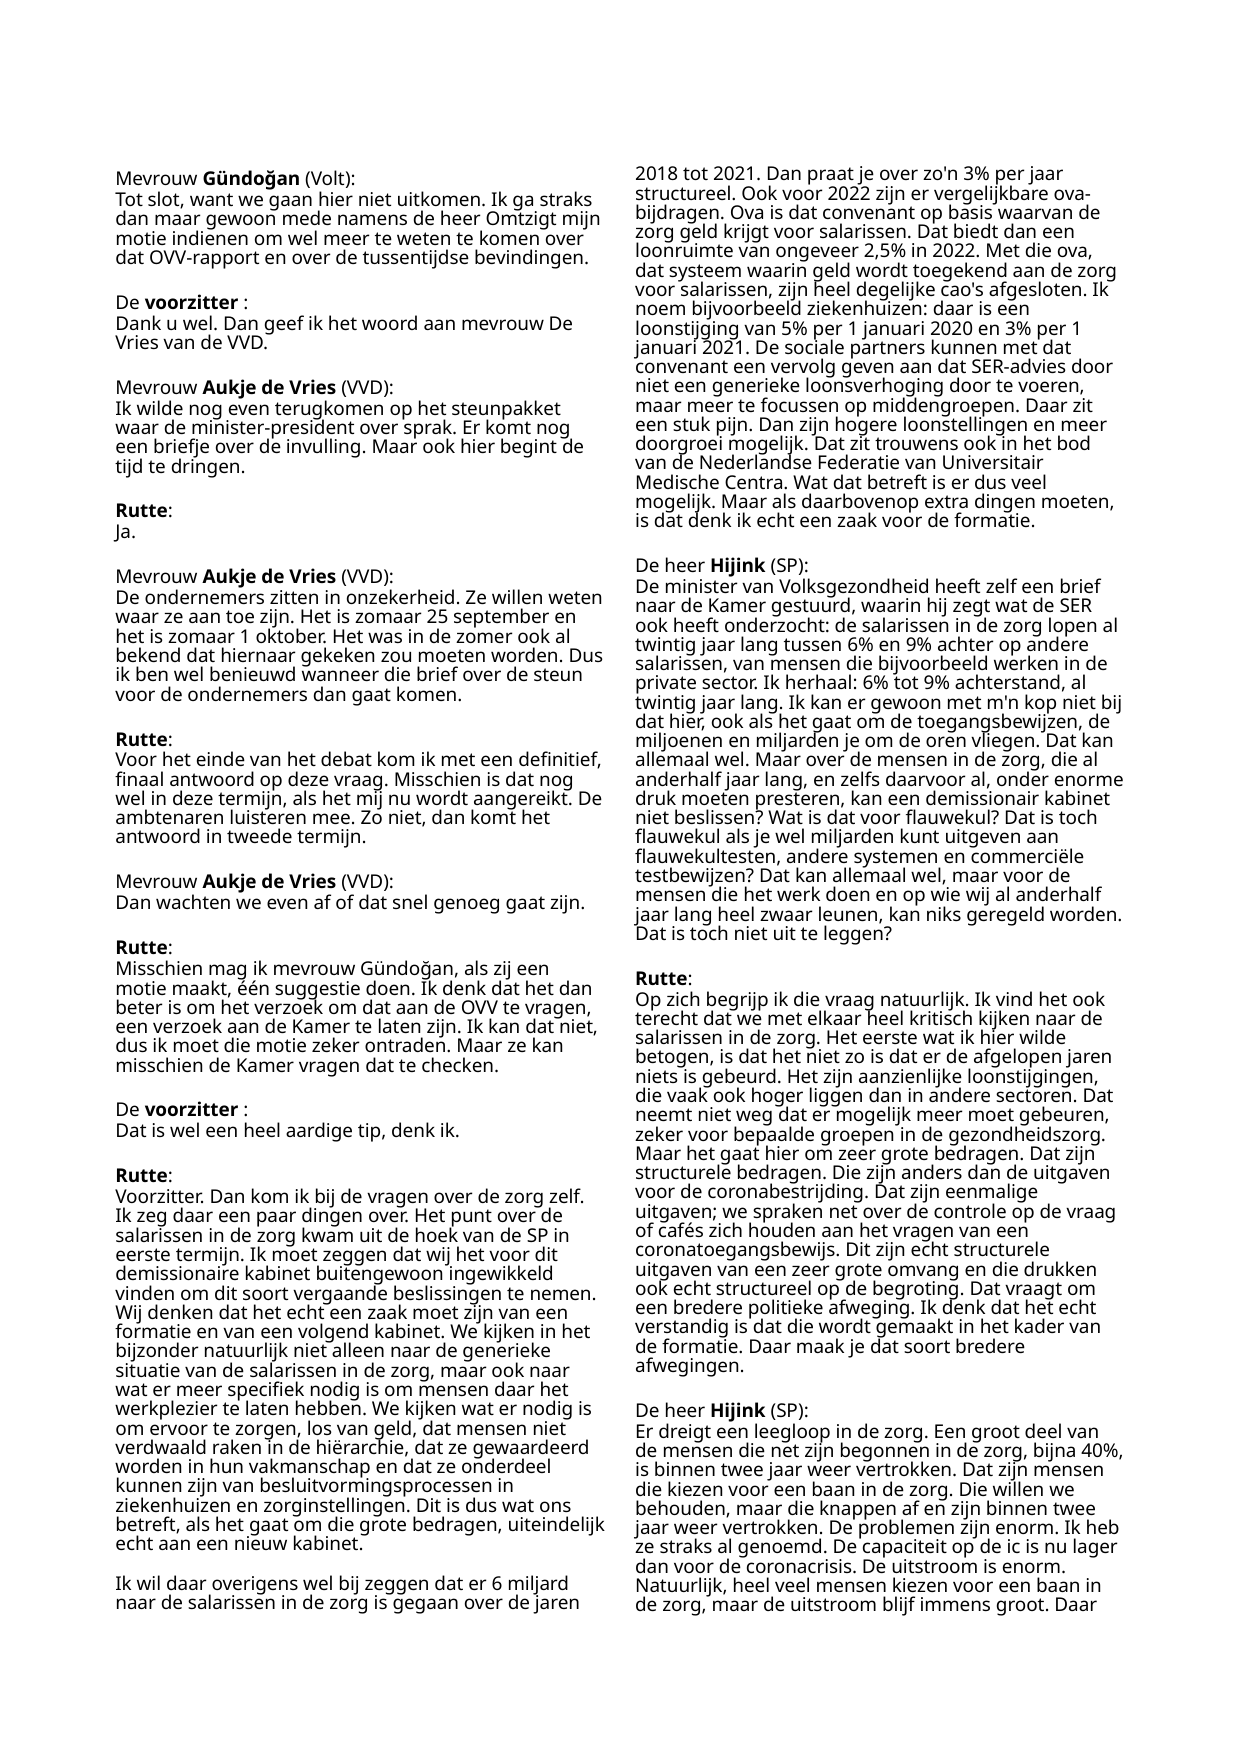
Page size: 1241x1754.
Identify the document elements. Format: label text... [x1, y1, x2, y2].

text Voorzitter. Dan kom ik bij de vragen over de zorg zelf. Ik zeg daar een paar dingen over. Het punt over de salarissen in de zorg kwam uit de hoek van de SP in eerste termijn. Ik moet zeggen dat wij het voor dit demissionaire kabinet buitengewoon ingewikkeld vinden om dit soort vergaande beslissingen te nemen. Wij denken dat het echt een zaak moet zijn van een formatie en van een volgend kabinet. We kijken in het bijzonder natuurlijk niet alleen naar de generieke situatie van de salarissen in de zorg, maar ook naar wat er meer specifiek nodig is om mensen daar het werkplezier te laten hebben. We kijken wat er nodig is om ervoor te zorgen, los van geld, dat mensen niet verdwaald raken in de hiërarchie, dat ze gewaardeerd worden in hun vakmanschap en dat ze onderdeel kunnen zijn van besluitvormingsprocessen in ziekenhuizen en zorginstellingen. Dit is dus wat ons betreft, als het gaat om die grote bedragen, uiteindelijk echt aan een nieuw kabinet. [115, 1188, 605, 1554]
text Dat is wel een heel aardige tip, denk ik. [115, 1122, 605, 1142]
text Mevrouw Aukje de Vries (VVD): [115, 563, 605, 589]
text Er dreigt een leegloop in de zorg. Een groot deel van de mensen die net zijn begonnen in de zorg, bijna 40%, is binnen twee jaar weer vertrokken. Dat zijn mensen die kiezen voor een baan in de zorg. Die willen we behouden, maar die knappen af en zijn binnen twee jaar weer vertrokken. De problemen zijn enorm. Ik heb ze straks al genoemd. De capaciteit op de ic is nu lager dan voor de coronacrisis. De uitstroom is enorm. Natuurlijk, heel veel mensen kiezen voor een baan in de zorg, maar de uitstroom blijf immens groot. Daar [635, 1423, 1125, 1615]
text De heer Hijink (SP): [635, 552, 1125, 578]
text Tot slot, want we gaan hier niet uitkomen. Ik ga straks dan maar gewoon mede namens de heer Omtzigt mijn motie indienen om wel meer te weten te komen over dat OVV-rapport en over de tussentijdse bevindingen. [115, 191, 605, 268]
text Dank u wel. Dan geef ik het woord aan mevrouw De Vries van de VVD. [115, 315, 605, 353]
text Rutte: [115, 934, 605, 960]
text De minister van Volksgezondheid heeft zelf een brief naar de Kamer gestuurd, waarin hij zegt wat de SER ook heeft onderzocht: de salarissen in de zorg lopen al twintig jaar lang tussen 6% en 9% achter op andere salarissen, van mensen die bijvoorbeeld werken in de private sector. Ik herhaal: 6% tot 9% achterstand, al twintig jaar lang. Ik kan er gewoon met m'n kop niet bij dat hier, ook als het gaat om de toegangsbewijzen, de miljoenen en miljarden je om de oren vliegen. Dat kan allemaal wel. Maar over de mensen in de zorg, die al anderhalf jaar lang, en zelfs daarvoor al, onder enorme druk moeten presteren, kan een demissionair kabinet niet beslissen? Wat is dat voor flauwekul? Dat is toch flauwekul als je wel miljarden kunt uitgeven aan flauwekultesten, andere systemen en commerciële testbewijzen? Dat kan allemaal wel, maar voor de mensen die het werk doen en op wie wij al anderhalf jaar lang heel zwaar leunen, kan niks geregeld worden. Dat is toch niet uit te leggen? [635, 578, 1125, 944]
text Mevrouw Aukje de Vries (VVD): [115, 374, 605, 400]
text De voorzitter : [115, 289, 605, 315]
text Rutte: [635, 965, 1125, 991]
text Ja. [115, 523, 605, 543]
text Ik wilde nog even terugkomen op het steunpakket waar de minister-president over sprak. Er komt nog een briefje over de invulling. Maar ook hier begint de tijd te dringen. [115, 400, 605, 477]
text Ik wil daar overigens wel bij zeggen dat er 6 miljard naar de salarissen in de zorg is gegaan over de jaren [115, 1575, 605, 1614]
text De voorzitter : [115, 1097, 605, 1122]
text 2018 tot 2021. Dan praat je over zo'n 3% per jaar structureel. Ook voor 2022 zijn er vergelijkbare ova-bijdragen. Ova is dat convenant op basis waarvan de zorg geld krijgt voor salarissen. Dat biedt dan een loonruimte van ongeveer 2,5% in 2022. Met die ova, dat systeem waarin geld wordt toegekend aan de zorg voor salarissen, zijn heel degelijke cao's afgesloten. Ik noem bijvoorbeeld ziekenhuizen: daar is een loonstijging van 5% per 1 januari 2020 en 3% per 1 januari 2021. De sociale partners kunnen met dat convenant een vervolg geven aan dat SER-advies door niet een generieke loonsverhoging door te voeren, maar meer te focussen op middengroepen. Daar zit een stuk pijn. Dan zijn hogere loonstellingen en meer doorgroei mogelijk. Dat zit trouwens ook in het bod van de Nederlandse Federatie van Universitair Medische Centra. Wat dat betreft is er dus veel mogelijk. Maar als daarbovenop extra dingen moeten, is dat denk ik echt een zaak voor de formatie. [635, 165, 1125, 531]
text De heer Hijink (SP): [635, 1397, 1125, 1423]
text Rutte: [115, 726, 605, 751]
text Voor het einde van het debat kom ik met een definitief, finaal antwoord op deze vraag. Misschien is dat nog wel in deze termijn, als het mij nu wordt aangereikt. De ambtenaren luisteren mee. Zo niet, dan komt het antwoord in tweede termijn. [115, 751, 605, 848]
text Mevrouw Aukje de Vries (VVD): [115, 869, 605, 894]
text Dan wachten we even af of dat snel genoeg gaat zijn. [115, 894, 605, 914]
text Misschien mag ik mevrouw Gündoğan, als zij een motie maakt, één suggestie doen. Ik denk dat het dan beter is om het verzoek om dat aan de OVV te vragen, een verzoek aan de Kamer te laten zijn. Ik kan dat niet, dus ik moet die motie zeker ontraden. Maar ze kan misschien de Kamer vragen dat te checken. [115, 960, 605, 1076]
text Rutte: [115, 498, 605, 523]
text Op zich begrijp ik die vraag natuurlijk. Ik vind het ook terecht dat we met elkaar heel kritisch kijken naar de salarissen in de zorg. Het eerste wat ik hier wilde betogen, is dat het niet zo is dat er de afgelopen jaren niets is gebeurd. Het zijn aanzienlijke loonstijgingen, die vaak ook hoger liggen dan in andere sectoren. Dat neemt niet weg dat er mogelijk meer moet gebeuren, zeker voor bepaalde groepen in de gezondheidszorg. Maar het gaat hier om zeer grote bedragen. Dat zijn structurele bedragen. Die zijn anders dan de uitgaven voor de coronabestrijding. Dat zijn eenmalige uitgaven; we spraken net over de controle op de vraag of cafés zich houden aan het vragen van een coronatoegangsbewijs. Dit zijn echt structurele uitgaven van een zeer grote omvang en die drukken ook echt structureel op de begroting. Dat vraagt om een bredere politieke afweging. Ik denk dat het echt verstandig is dat die wordt gemaakt in het kader van de formatie. Daar maak je dat soort bredere afwegingen. [635, 991, 1125, 1376]
text De ondernemers zitten in onzekerheid. Ze willen weten waar ze aan toe zijn. Het is zomaar 25 september en het is zomaar 1 oktober. Het was in de zomer ook al bekend dat hiernaar gekeken zou moeten worden. Dus ik ben wel benieuwd wanneer die brief over de steun voor de ondernemers dan gaat komen. [115, 589, 605, 705]
text Rutte: [115, 1162, 605, 1188]
text Mevrouw Gündoğan (Volt): [115, 165, 605, 191]
